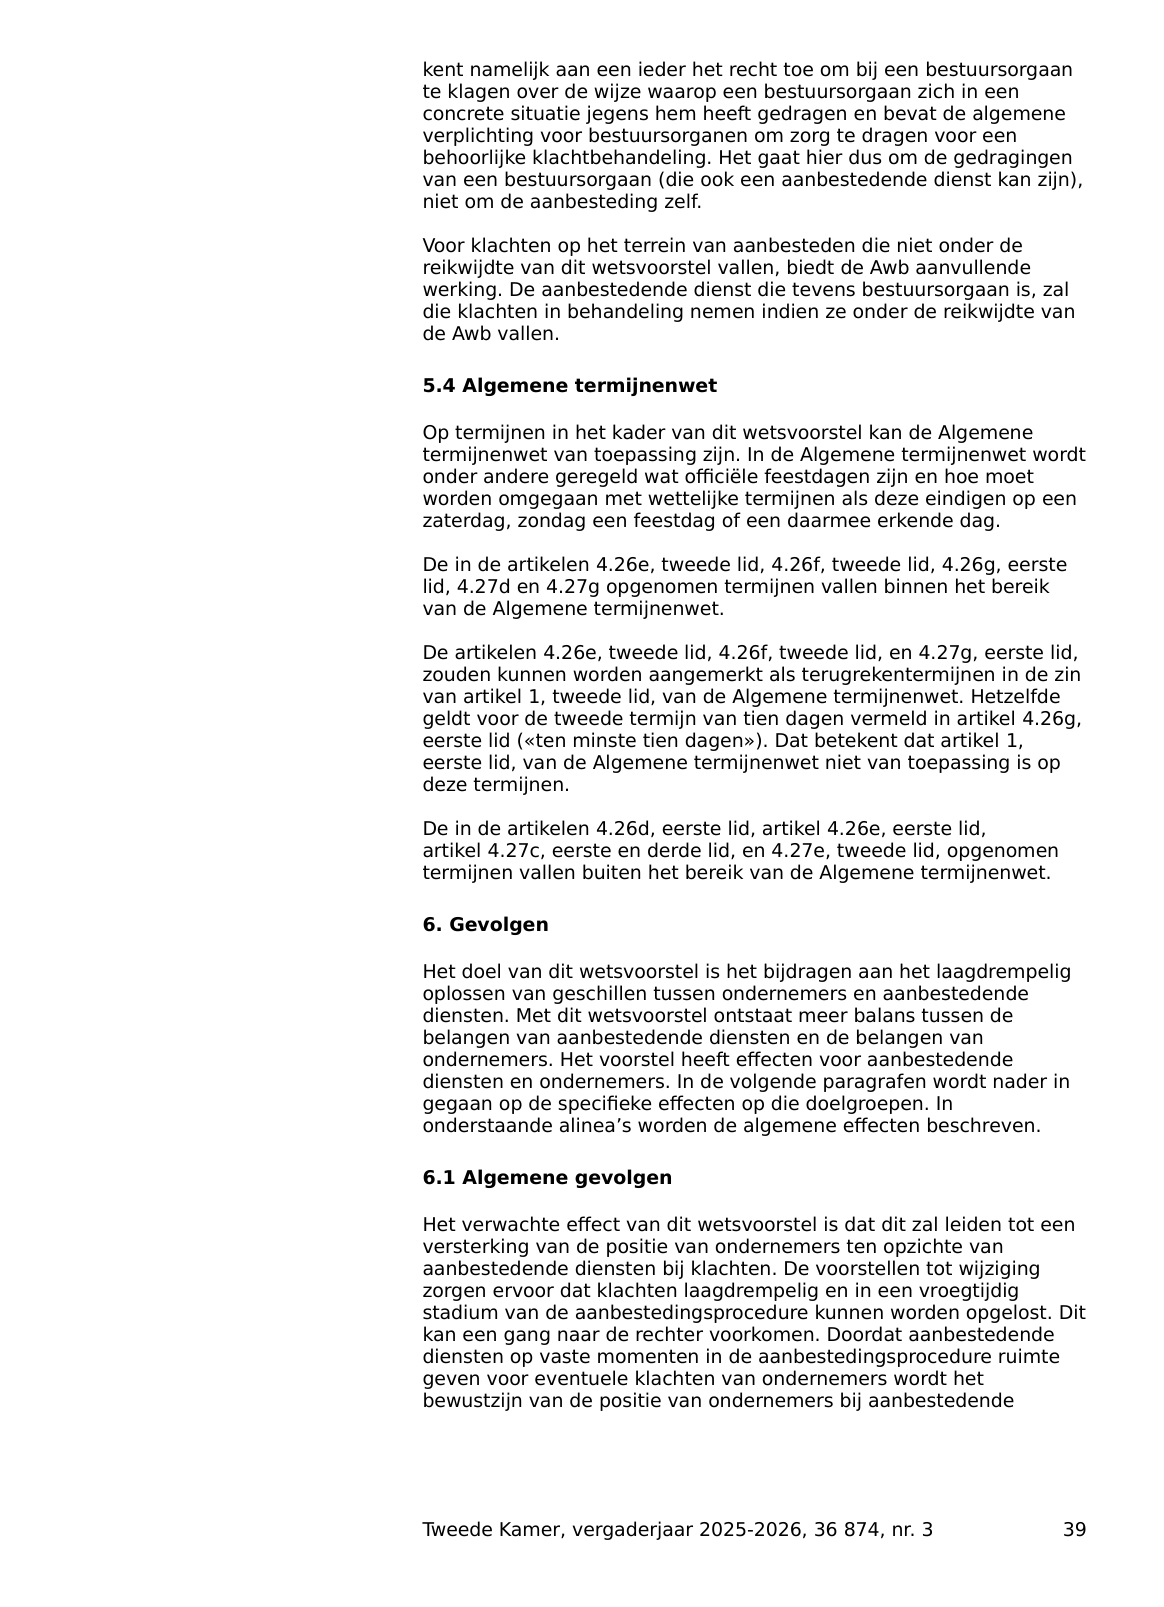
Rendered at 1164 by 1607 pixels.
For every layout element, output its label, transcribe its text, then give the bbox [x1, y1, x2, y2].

text Het verwachte effect van dit wetsvoorstel is dat dit zal leiden tot een versterking van de positie van ondernemers ten opzichte van aanbestedende diensten bij klachten. De voorstellen tot wijziging zorgen ervoor dat klachten laagdrempelig en in een vroegtijdig stadium van de aanbestedingsprocedure kunnen worden opgelost. Dit kan een gang naar de rechter voorkomen. Doordat aanbestedende diensten op vaste momenten in de aanbestedingsprocedure ruimte geven voor eventuele klachten van ondernemers wordt het bewustzijn van de positie van ondernemers bij aanbestedende [422, 1214, 1087, 1412]
text Het doel van dit wetsvoorstel is het bijdragen aan het laagdrempelig oplossen van geschillen tussen ondernemers en aanbestedende diensten. Met dit wetsvoorstel ontstaat meer balans tussen de belangen van aanbestedende diensten en de belangen van ondernemers. Het voorstel heeft effecten voor aanbestedende diensten en ondernemers. In de volgende paragrafen wordt nader in gegaan op de specifieke effecten op die doelgroepen. In onderstaande alinea’s worden de algemene effecten beschreven. [422, 961, 1087, 1137]
subtitle 6.1 Algemene gevolgen [422, 1167, 1087, 1189]
text kent namelijk aan een ieder het recht toe om bij een bestuursorgaan te klagen over de wijze waarop een bestuursorgaan zich in een concrete situatie jegens hem heeft gedragen en bevat de algemene verplichting voor bestuursorganen om zorg te dragen voor een behoorlijke klachtbehandeling. Het gaat hier dus om de gedragingen van een bestuursorgaan (die ook een aanbestedende dienst kan zijn), niet om de aanbesteding zelf. [422, 59, 1087, 213]
subtitle 5.4 Algemene termijnenwet [422, 375, 1087, 397]
subtitle 6. Gevolgen [422, 914, 1087, 936]
text Op termijnen in het kader van dit wetsvoorstel kan de Algemene termijnenwet van toepassing zijn. In de Algemene termijnenwet wordt onder andere geregeld wat officiële feestdagen zijn en hoe moet worden omgegaan met wettelijke termijnen als deze eindigen op een zaterdag, zondag een feestdag of een daarmee erkende dag. [422, 422, 1087, 532]
text De in de artikelen 4.26d, eerste lid, artikel 4.26e, eerste lid, artikel 4.27c, eerste en derde lid, en 4.27e, tweede lid, opgenomen termijnen vallen buiten het bereik van de Algemene termijnenwet. [422, 818, 1087, 884]
text De in de artikelen 4.26e, tweede lid, 4.26f, tweede lid, 4.26g, eerste lid, 4.27d en 4.27g opgenomen termijnen vallen binnen het bereik van de Algemene termijnenwet. [422, 554, 1087, 620]
text Voor klachten op het terrein van aanbesteden die niet onder de reikwijdte van dit wetsvoorstel vallen, biedt de Awb aanvullende werking. De aanbestedende dienst die tevens bestuursorgaan is, zal die klachten in behandeling nemen indien ze onder de reikwijdte van de Awb vallen. [422, 235, 1087, 345]
text De artikelen 4.26e, tweede lid, 4.26f, tweede lid, en 4.27g, eerste lid, zouden kunnen worden aangemerkt als terugrekentermijnen in de zin van artikel 1, tweede lid, van de Algemene termijnenwet. Hetzelfde geldt voor de tweede termijn van tien dagen vermeld in artikel 4.26g, eerste lid («ten minste tien dagen»). Dat betekent dat artikel 1, eerste lid, van de Algemene termijnenwet niet van toepassing is op deze termijnen. [422, 642, 1087, 796]
